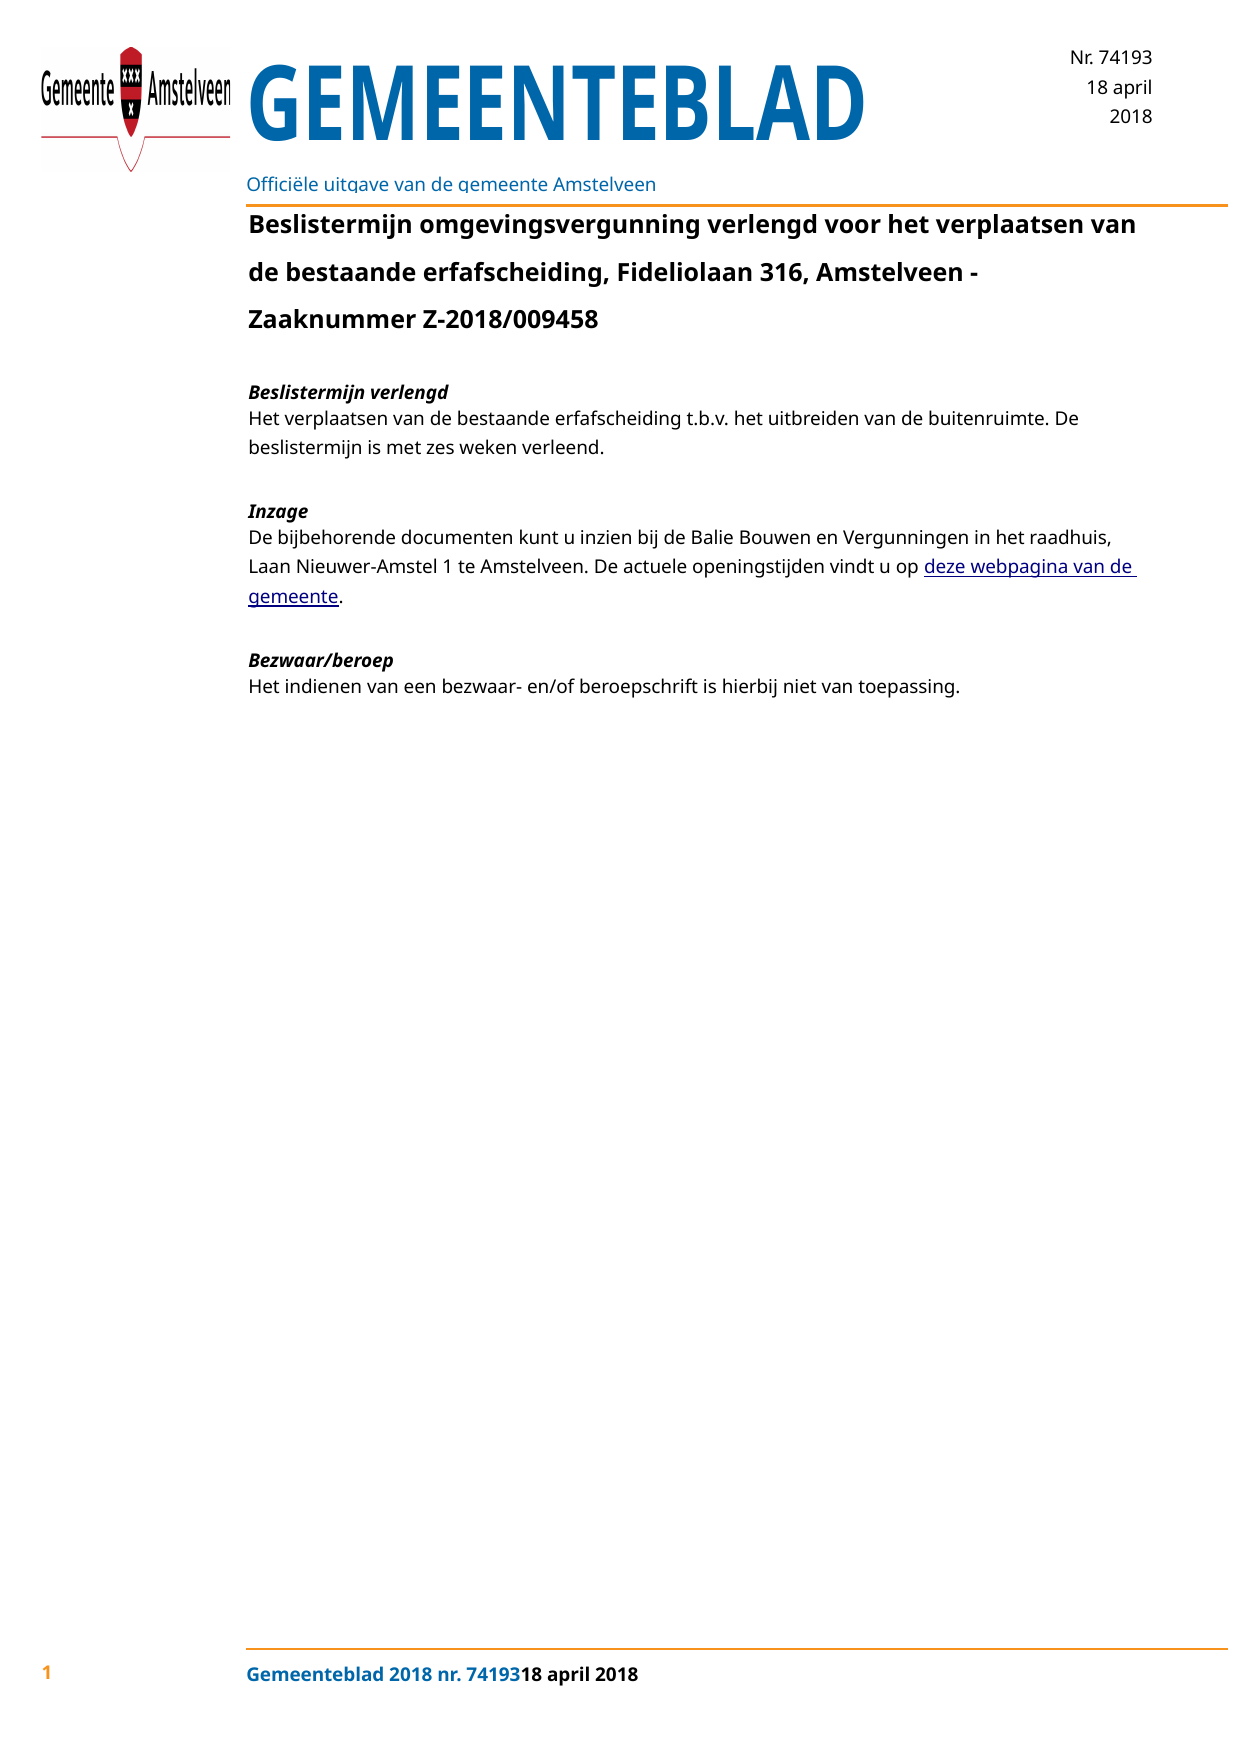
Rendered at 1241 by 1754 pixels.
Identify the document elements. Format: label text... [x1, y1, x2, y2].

text Beslistermijn verlengd [248, 379, 1152, 405]
text Beslistermijn omgevingsvergunning verlengd voor het verplaatsen van de bestaande erfafscheiding, Fideliolaan 316, Amstelveen - Zaaknummer Z-2018/009458 [248, 207, 1152, 336]
text Het verplaatsen van de bestaande erfafscheiding t.b.v. het uitbreiden van de buitenruimte. De beslistermijn is met zes weken verleend. [248, 405, 1152, 460]
text Inzage [248, 498, 1152, 524]
text Het indienen van een bezwaar- en/of beroepschrift is hierbij niet van toepassing. [248, 673, 1152, 699]
text De bijbehorende documenten kunt u inzien bij de Balie Bouwen en Vergunningen in het raadhuis, Laan Nieuwer-Amstel 1 te Amstelveen. De actuele openingstijden vindt u op deze webpagina van de gemeente. [248, 524, 1152, 609]
text Bezwaar/beroep [248, 647, 1152, 673]
picture [41, 47, 231, 172]
